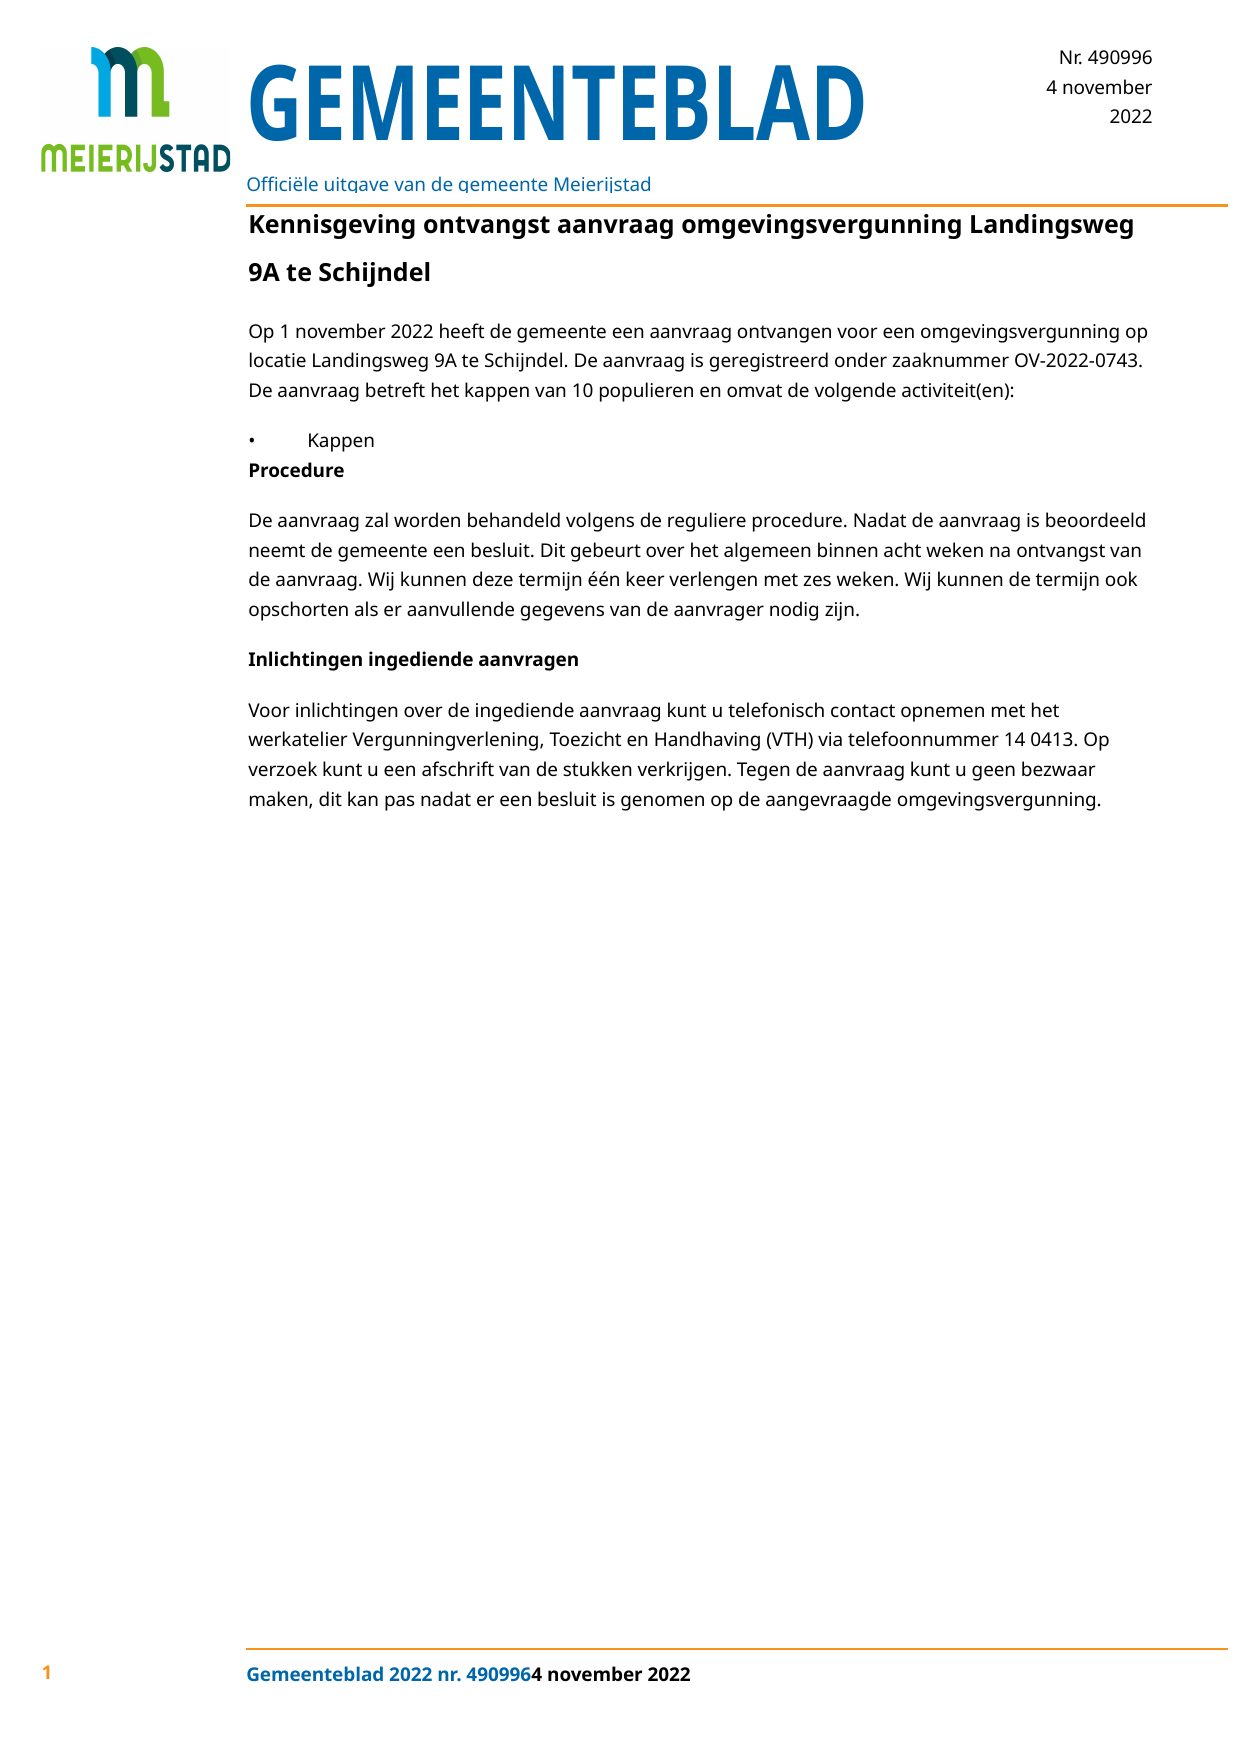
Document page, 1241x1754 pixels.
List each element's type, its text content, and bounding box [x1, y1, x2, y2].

picture [41, 47, 231, 172]
text Op 1 november 2022 heeft de gemeente een aanvraag ontvangen voor een omgevingsvergunning op locatie Landingsweg 9A te Schijndel. De aanvraag is geregistreerd onder zaaknummer OV-2022-0743. De aanvraag betreft het kappen van 10 populieren en omvat de volgende activiteit(en): [248, 318, 1152, 403]
list Kappen [248, 427, 1152, 453]
text Inlichtingen ingediende aanvragen [248, 647, 1152, 672]
text Voor inlichtingen over de ingediende aanvraag kunt u telefonisch contact opnemen met het werkatelier Vergunningverlening, Toezicht en Handhaving (VTH) via telefoonnummer 14 0413. Op verzoek kunt u een afschrift van de stukken verkrijgen. Tegen de aanvraag kunt u geen bezwaar maken, dit kan pas nadat er een besluit is genomen op de aangevraagde omgevingsvergunning. [248, 697, 1152, 812]
text Procedure [248, 457, 1152, 483]
text Kennisgeving ontvangst aanvraag omgevingsvergunning Landingsweg 9A te Schijndel [248, 207, 1152, 288]
text De aanvraag zal worden behandeld volgens de reguliere procedure. Nadat de aanvraag is beoordeeld neemt de gemeente een besluit. Dit gebeurt over het algemeen binnen acht weken na ontvangst van de aanvraag. Wij kunnen deze termijn één keer verlengen met zes weken. Wij kunnen de termijn ook opschorten als er aanvullende gegevens van de aanvrager nodig zijn. [248, 507, 1152, 622]
